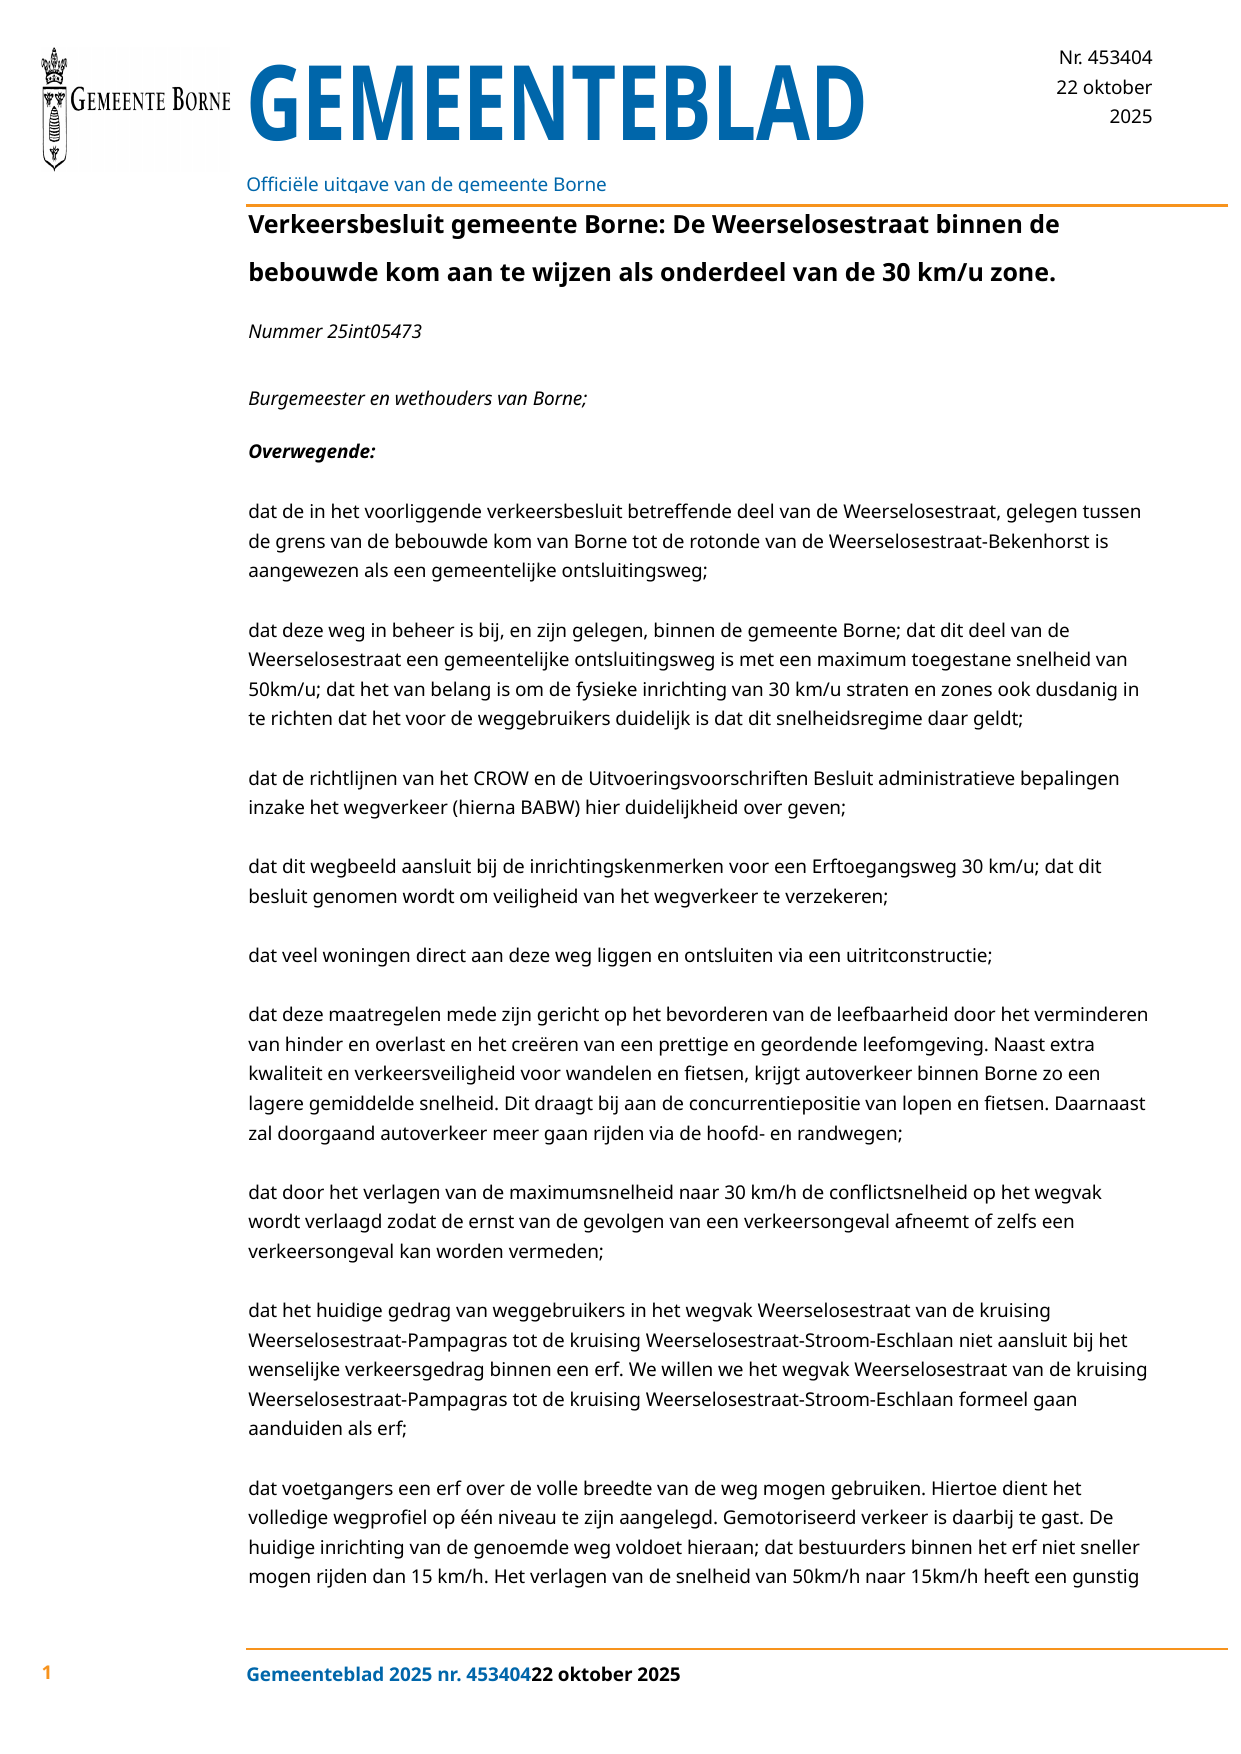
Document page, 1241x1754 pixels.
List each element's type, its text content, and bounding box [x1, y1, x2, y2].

text dat voetgangers een erf over de volle breedte van de weg mogen gebruiken. Hiertoe dient het volledige wegprofiel op één niveau te zijn aangelegd. Gemotoriseerd verkeer is daarbij te gast. De huidige inrichting van de genoemde weg voldoet hieraan; dat bestuurders binnen het erf niet sneller mogen rijden dan 15 km/h. Het verlagen van de snelheid van 50km/h naar 15km/h heeft een gunstig [248, 1475, 1152, 1589]
text dat deze maatregelen mede zijn gericht op het bevorderen van de leefbaarheid door het verminderen van hinder en overlast en het creëren van een prettige en geordende leefomgeving. Naast extra kwaliteit en verkeersveiligheid voor wandelen en fietsen, krijgt autoverkeer binnen Borne zo een lagere gemiddelde snelheid. Dit draagt bij aan de concurrentiepositie van lopen en fietsen. Daarnaast zal doorgaand autoverkeer meer gaan rijden via de hoofd- en randwegen; [248, 1001, 1152, 1146]
text Overwegende: [248, 438, 1152, 464]
text Nummer 25int05473 [248, 318, 1152, 344]
text dat de in het voorliggende verkeersbesluit betreffende deel van de Weerselosestraat, gelegen tussen de grens van de bebouwde kom van Borne tot de rotonde van de Weerselosestraat-Bekenhorst is aangewezen als een gemeentelijke ontsluitingsweg; [248, 498, 1152, 583]
text dat het huidige gedrag van weggebruikers in het wegvak Weerselosestraat van de kruising Weerselosestraat-Pampagras tot de kruising Weerselosestraat-Stroom-Eschlaan niet aansluit bij het wenselijke verkeersgedrag binnen een erf. We willen we het wegvak Weerselosestraat van de kruising Weerselosestraat-Pampagras tot de kruising Weerselosestraat-Stroom-Eschlaan formeel gaan aanduiden als erf; [248, 1297, 1152, 1441]
picture [41, 47, 231, 172]
text dat veel woningen direct aan deze weg liggen en ontsluiten via een uitritconstructie; [248, 942, 1152, 968]
text dat dit wegbeeld aansluit bij de inrichtingskenmerken voor een Erftoegangsweg 30 km/u; dat dit besluit genomen wordt om veiligheid van het wegverkeer te verzekeren; [248, 853, 1152, 909]
text dat de richtlijnen van het CROW en de Uitvoeringsvoorschriften Besluit administratieve bepalingen inzake het wegverkeer (hierna BABW) hier duidelijkheid over geven; [248, 765, 1152, 820]
text Verkeersbesluit gemeente Borne: De Weerselosestraat binnen de bebouwde kom aan te wijzen als onderdeel van de 30 km/u zone. [248, 207, 1152, 288]
text dat deze weg in beheer is bij, en zijn gelegen, binnen de gemeente Borne; dat dit deel van de Weerselosestraat een gemeentelijke ontsluitingsweg is met een maximum toegestane snelheid van 50km/u; dat het van belang is om de fysieke inrichting van 30 km/u straten en zones ook dusdanig in te richten dat het voor de weggebruikers duidelijk is dat dit snelheidsregime daar geldt; [248, 617, 1152, 731]
text Burgemeester en wethouders van Borne; [248, 386, 1152, 411]
text dat door het verlagen van de maximumsnelheid naar 30 km/h de conflictsnelheid op het wegvak wordt verlaagd zodat de ernst van de gevolgen van een verkeersongeval afneemt of zelfs een verkeersongeval kan worden vermeden; [248, 1179, 1152, 1264]
